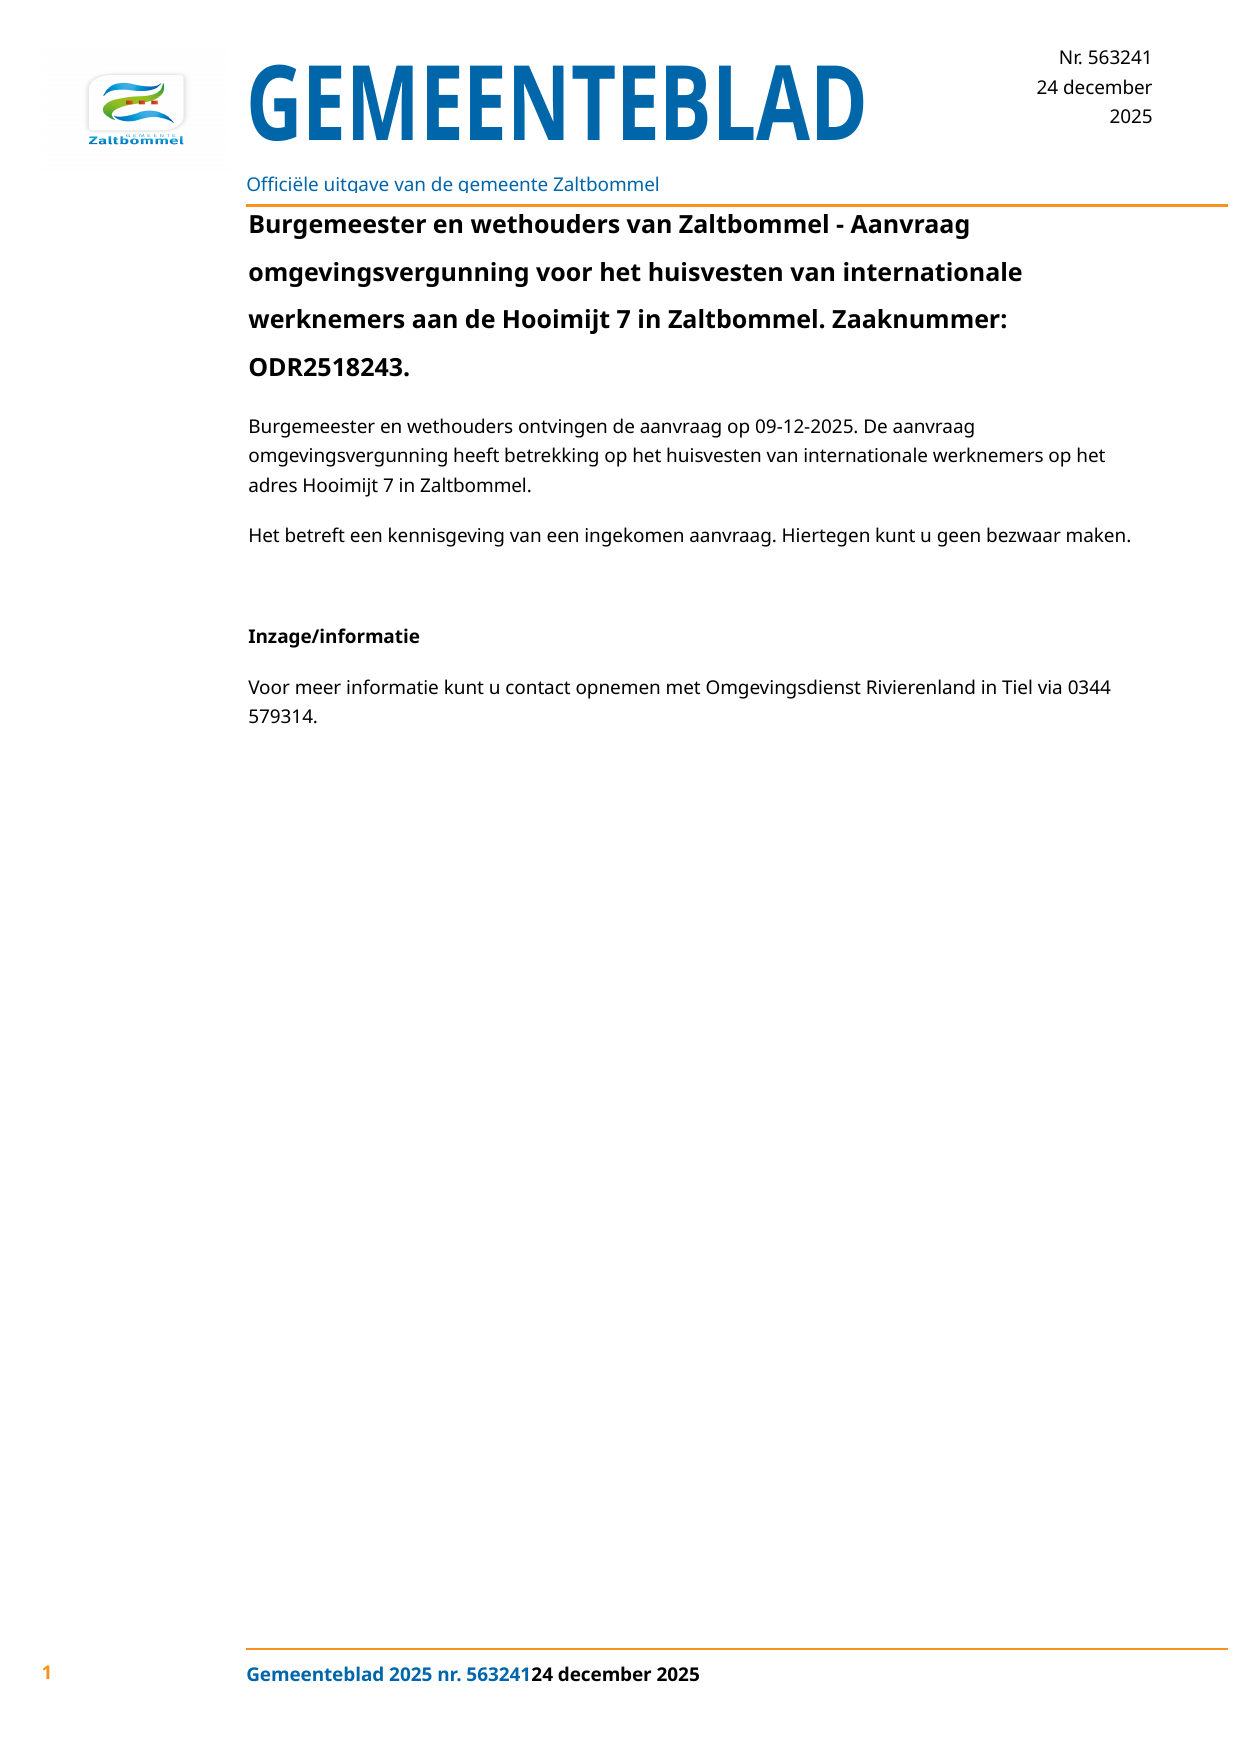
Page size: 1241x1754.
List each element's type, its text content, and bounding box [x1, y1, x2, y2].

picture [41, 47, 231, 172]
text Het betreft een kennisgeving van een ingekomen aanvraag. Hiertegen kunt u geen bezwaar maken. [248, 523, 1152, 548]
text Voor meer informatie kunt u contact opnemen met Omgevingsdienst Rivierenland in Tiel via 0344 579314. [248, 674, 1152, 729]
text Burgemeester en wethouders van Zaltbommel - Aanvraag omgevingsvergunning voor het huisvesten van internationale werknemers aan de Hooimijt 7 in Zaltbommel. Zaaknummer: ODR2518243. [248, 207, 1152, 384]
text Inzage/informatie [248, 623, 1152, 649]
text Burgemeester en wethouders ontvingen de aanvraag op 09-12-2025. De aanvraag omgevingsvergunning heeft betrekking op het huisvesten van internationale werknemers op het adres Hooimijt 7 in Zaltbommel. [248, 413, 1152, 498]
